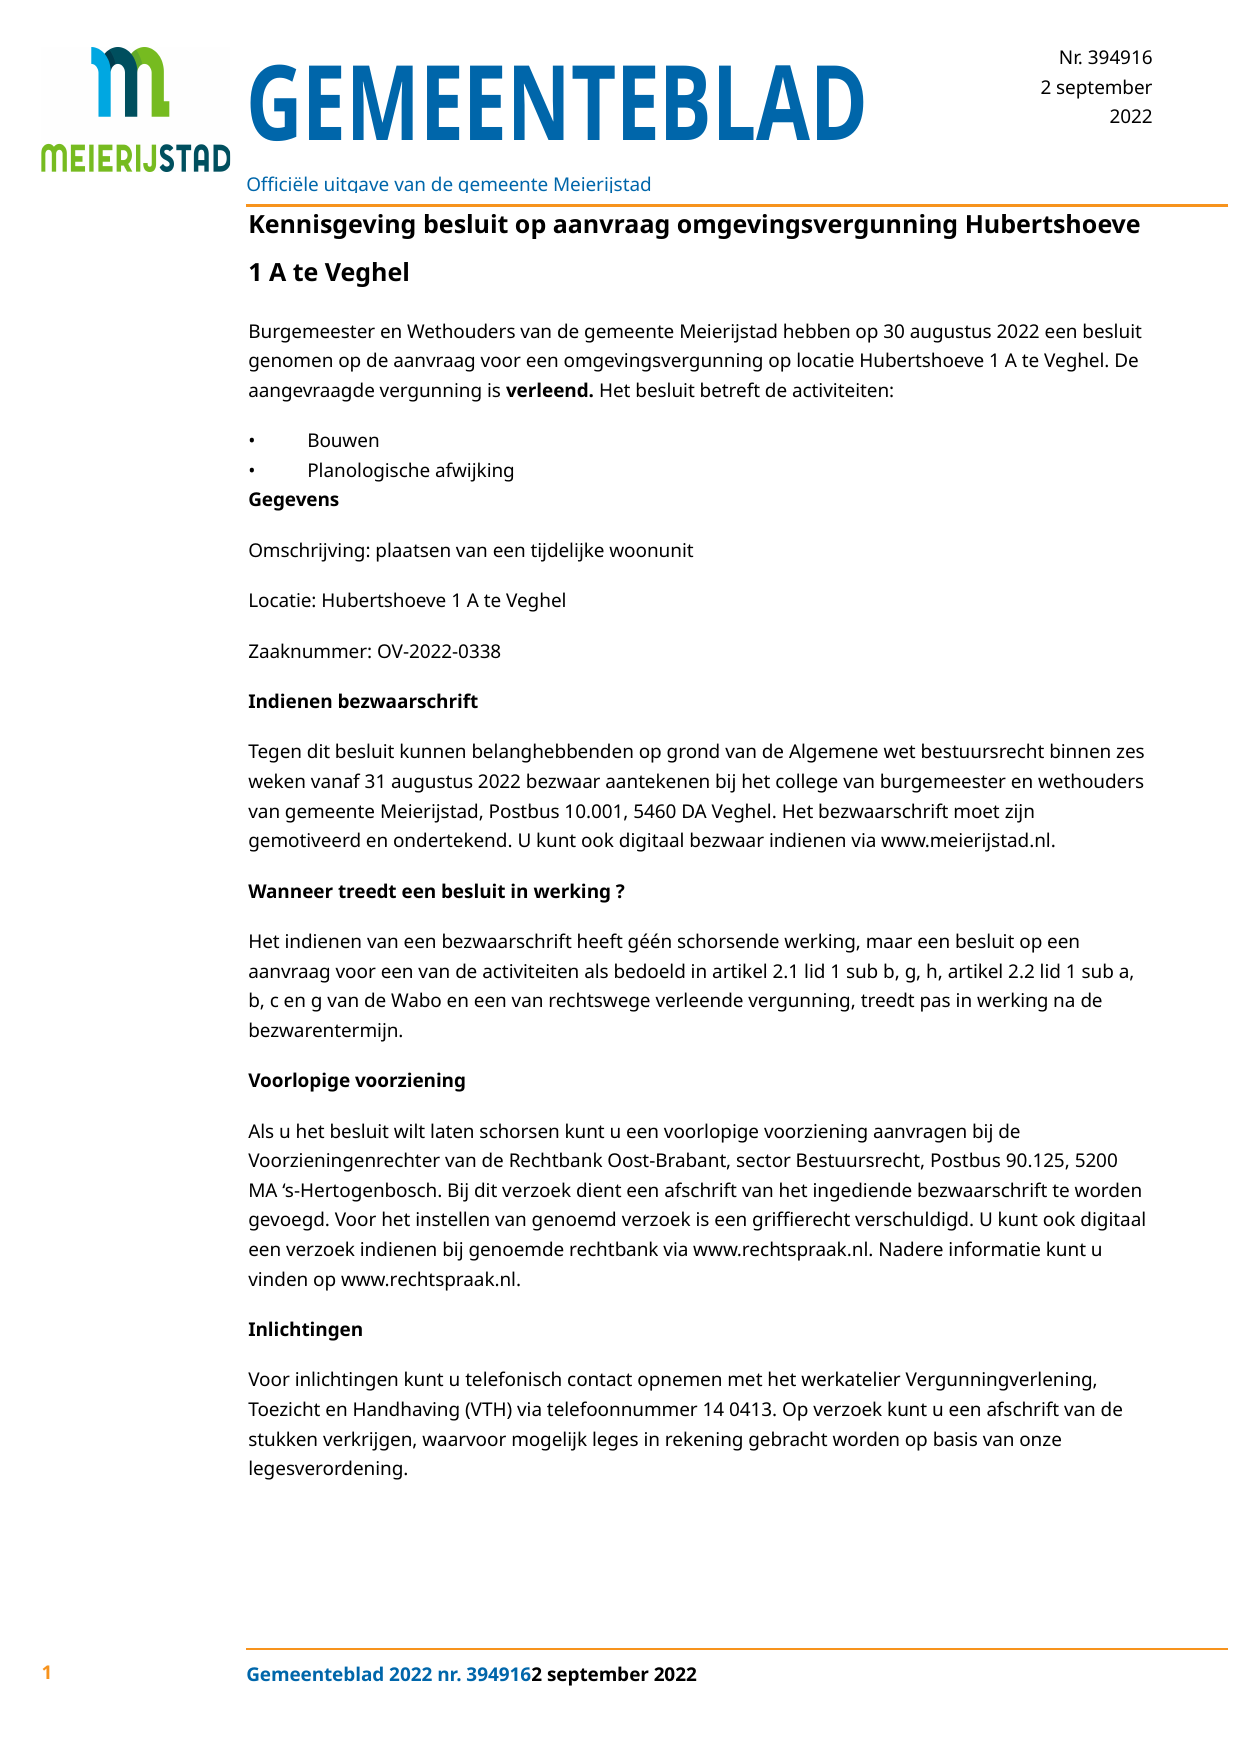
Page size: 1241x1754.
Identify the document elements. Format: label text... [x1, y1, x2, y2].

text Indienen bezwaarschrift [248, 688, 1152, 714]
text Zaaknummer: OV-2022-0338 [248, 638, 1152, 664]
text Als u het besluit wilt laten schorsen kunt u een voorlopige voorziening aanvragen bij de Voorzieningenrechter van de Rechtbank Oost-Brabant, sector Bestuursrecht, Postbus 90.125, 5200 MA ‘s-Hertogenbosch. Bij dit verzoek dient een afschrift van het ingediende bezwaarschrift te worden gevoegd. Voor het instellen van genoemd verzoek is een griffierecht verschuldigd. U kunt ook digitaal een verzoek indienen bij genoemde rechtbank via www.rechtspraak.nl. Nadere informatie kunt u vinden op www.rechtspraak.nl. [248, 1118, 1152, 1292]
picture [41, 47, 231, 172]
text Wanneer treedt een besluit in werking ? [248, 878, 1152, 904]
text Omschrijving: plaatsen van een tijdelijke woonunit [248, 537, 1152, 563]
text Burgemeester en Wethouders van de gemeente Meierijstad hebben op 30 augustus 2022 een besluit genomen op de aanvraag voor een omgevingsvergunning op locatie Hubertshoeve 1 A te Veghel. De aangevraagde vergunning is verleend. Het besluit betreft de activiteiten: [248, 318, 1152, 403]
text Kennisgeving besluit op aanvraag omgevingsvergunning Hubertshoeve 1 A te Veghel [248, 207, 1152, 288]
text Voor inlichtingen kunt u telefonisch contact opnemen met het werkatelier Vergunningverlening, Toezicht en Handhaving (VTH) via telefoonnummer 14 0413. Op verzoek kunt u een afschrift van de stukken verkrijgen, waarvoor mogelijk leges in rekening gebracht worden op basis van onze legesverordening. [248, 1367, 1152, 1481]
text Gegevens [248, 487, 1152, 512]
list Bouwen [248, 427, 1152, 453]
list Planologische afwijking [248, 457, 1152, 483]
text Voorlopige voorziening [248, 1067, 1152, 1093]
text Het indienen van een bezwaarschrift heeft géén schorsende werking, maar een besluit op een aanvraag voor een van de activiteiten als bedoeld in artikel 2.1 lid 1 sub b, g, h, artikel 2.2 lid 1 sub a, b, c en g van de Wabo en een van rechtswege verleende vergunning, treedt pas in werking na de bezwarentermijn. [248, 928, 1152, 1043]
text Locatie: Hubertshoeve 1 A te Veghel [248, 587, 1152, 613]
text Inlichtingen [248, 1316, 1152, 1342]
text Tegen dit besluit kunnen belanghebbenden op grond van de Algemene wet bestuursrecht binnen zes weken vanaf 31 augustus 2022 bezwaar aantekenen bij het college van burgemeester en wethouders van gemeente Meierijstad, Postbus 10.001, 5460 DA Veghel. Het bezwaarschrift moet zijn gemotiveerd en ondertekend. U kunt ook digitaal bezwaar indienen via www.meierijstad.nl. [248, 739, 1152, 853]
